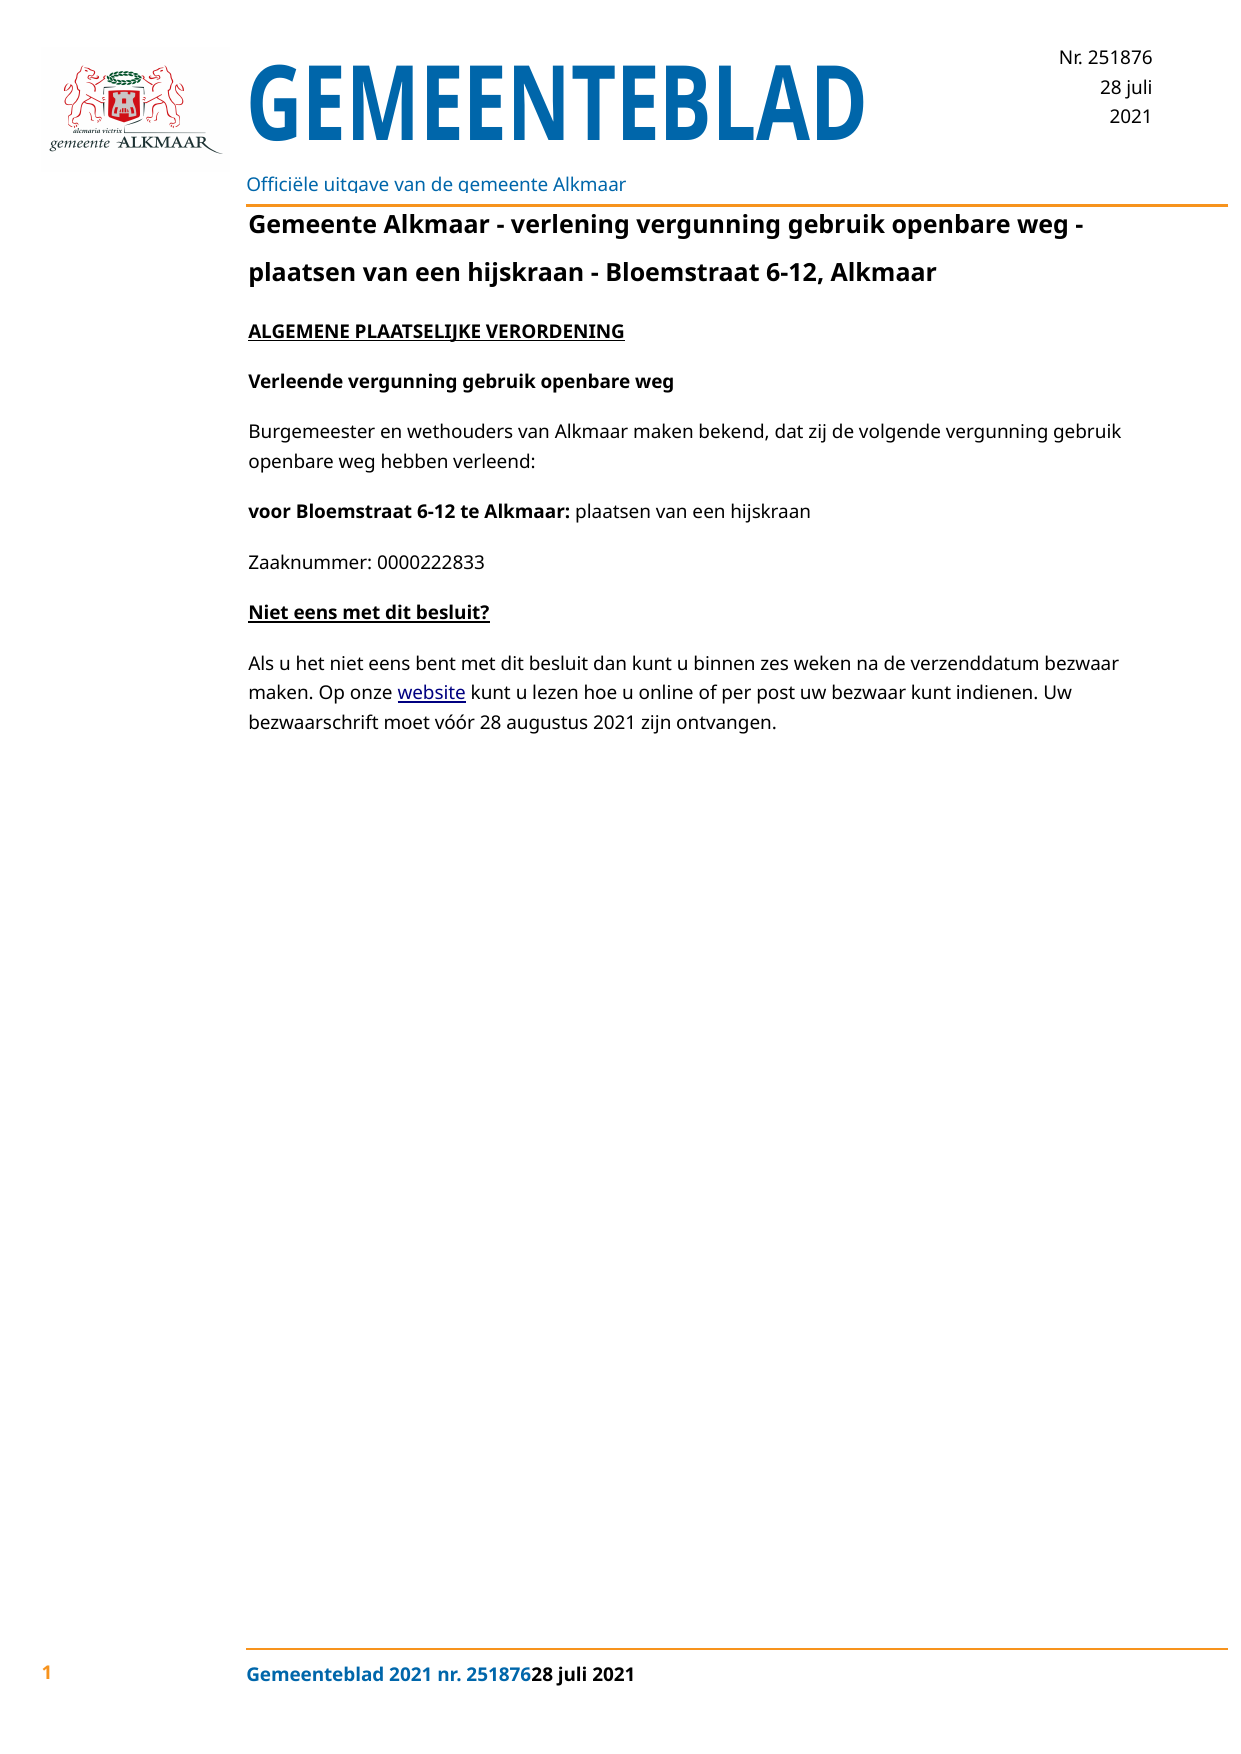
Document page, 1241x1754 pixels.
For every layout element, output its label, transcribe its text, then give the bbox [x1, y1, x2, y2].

text Als u het niet eens bent met dit besluit dan kunt u binnen zes weken na de verzenddatum bezwaar maken. Op onze website kunt u lezen hoe u online of per post uw bezwaar kunt indienen. Uw bezwaarschrift moet vóór 28 augustus 2021 zijn ontvangen. [248, 650, 1152, 735]
text ALGEMENE PLAATSELIJKE VERORDENING [248, 318, 1152, 344]
text Verleende vergunning gebruik openbare weg [248, 368, 1152, 394]
text voor Bloemstraat 6-12 te Alkmaar: plaatsen van een hijskraan [248, 499, 1152, 524]
text Niet eens met dit besluit? [248, 599, 1152, 625]
text Zaaknummer: 0000222833 [248, 549, 1152, 575]
picture [41, 47, 231, 172]
text Burgemeester en wethouders van Alkmaar maken bekend, dat zij de volgende vergunning gebruik openbare weg hebben verleend: [248, 419, 1152, 474]
text Gemeente Alkmaar - verlening vergunning gebruik openbare weg - plaatsen van een hijskraan - Bloemstraat 6-12, Alkmaar [248, 207, 1152, 288]
